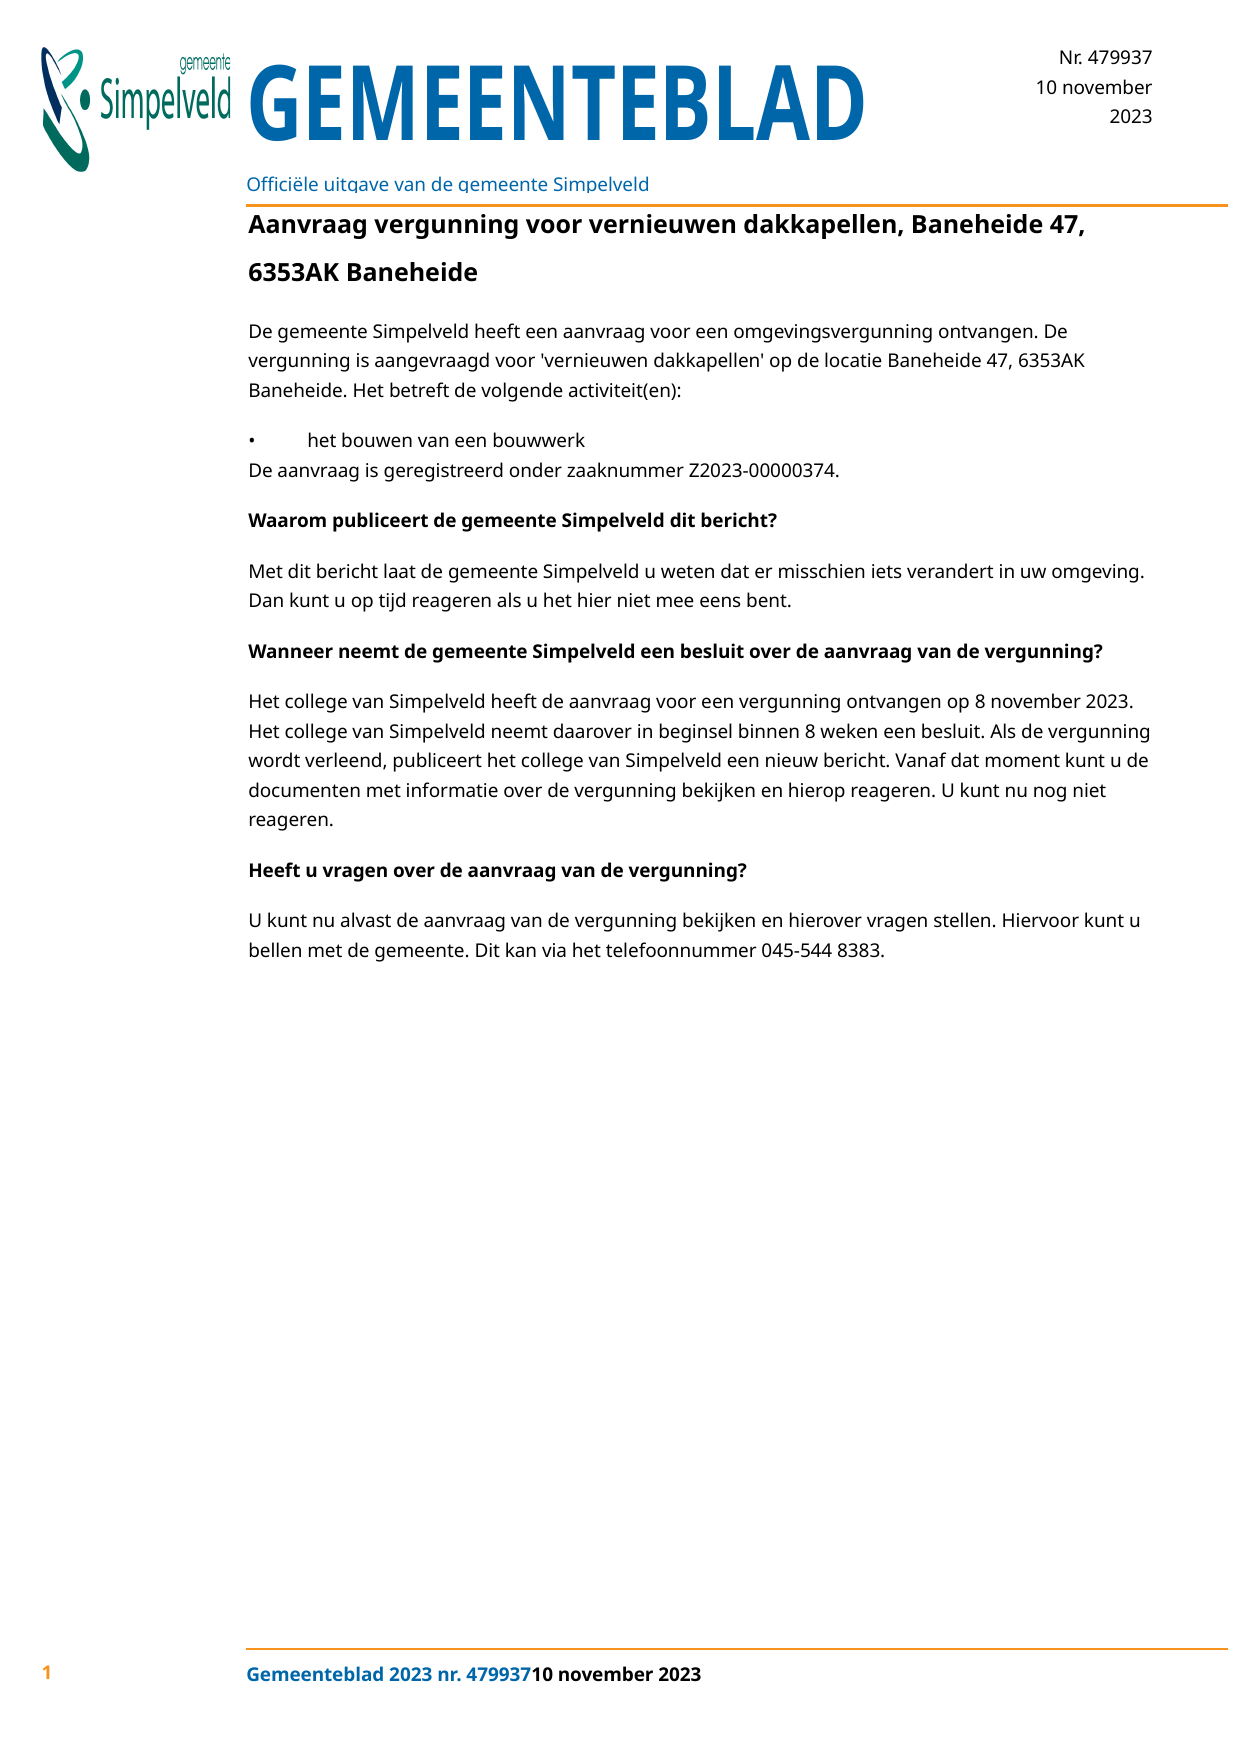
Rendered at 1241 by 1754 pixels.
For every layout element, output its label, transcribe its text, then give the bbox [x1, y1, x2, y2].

text Wanneer neemt de gemeente Simpelveld een besluit over de aanvraag van de vergunning? [248, 638, 1152, 664]
text U kunt nu alvast de aanvraag van de vergunning bekijken en hierover vragen stellen. Hiervoor kunt u bellen met de gemeente. Dit kan via het telefoonnummer 045-544 8383. [248, 907, 1152, 963]
text Het college van Simpelveld heeft de aanvraag voor een vergunning ontvangen op 8 november 2023. Het college van Simpelveld neemt daarover in beginsel binnen 8 weken een besluit. Als de vergunning wordt verleend, publiceert het college van Simpelveld een nieuw bericht. Vanaf dat moment kunt u de documenten met informatie over de vergunning bekijken en hierop reageren. U kunt nu nog niet reageren. [248, 688, 1152, 832]
picture [41, 47, 231, 172]
text De aanvraag is geregistreerd onder zaaknummer Z2023-00000374. [248, 457, 1152, 483]
text Heeft u vragen over de aanvraag van de vergunning? [248, 857, 1152, 883]
text Met dit bericht laat de gemeente Simpelveld u weten dat er misschien iets verandert in uw omgeving. Dan kunt u op tijd reageren als u het hier niet mee eens bent. [248, 558, 1152, 613]
text De gemeente Simpelveld heeft een aanvraag voor een omgevingsvergunning ontvangen. De vergunning is aangevraagd voor 'vernieuwen dakkapellen' op de locatie Baneheide 47, 6353AK Baneheide. Het betreft de volgende activiteit(en): [248, 318, 1152, 403]
text Aanvraag vergunning voor vernieuwen dakkapellen, Baneheide 47, 6353AK Baneheide [248, 207, 1152, 288]
list het bouwen van een bouwwerk [248, 427, 1152, 453]
text Waarom publiceert de gemeente Simpelveld dit bericht? [248, 507, 1152, 533]
